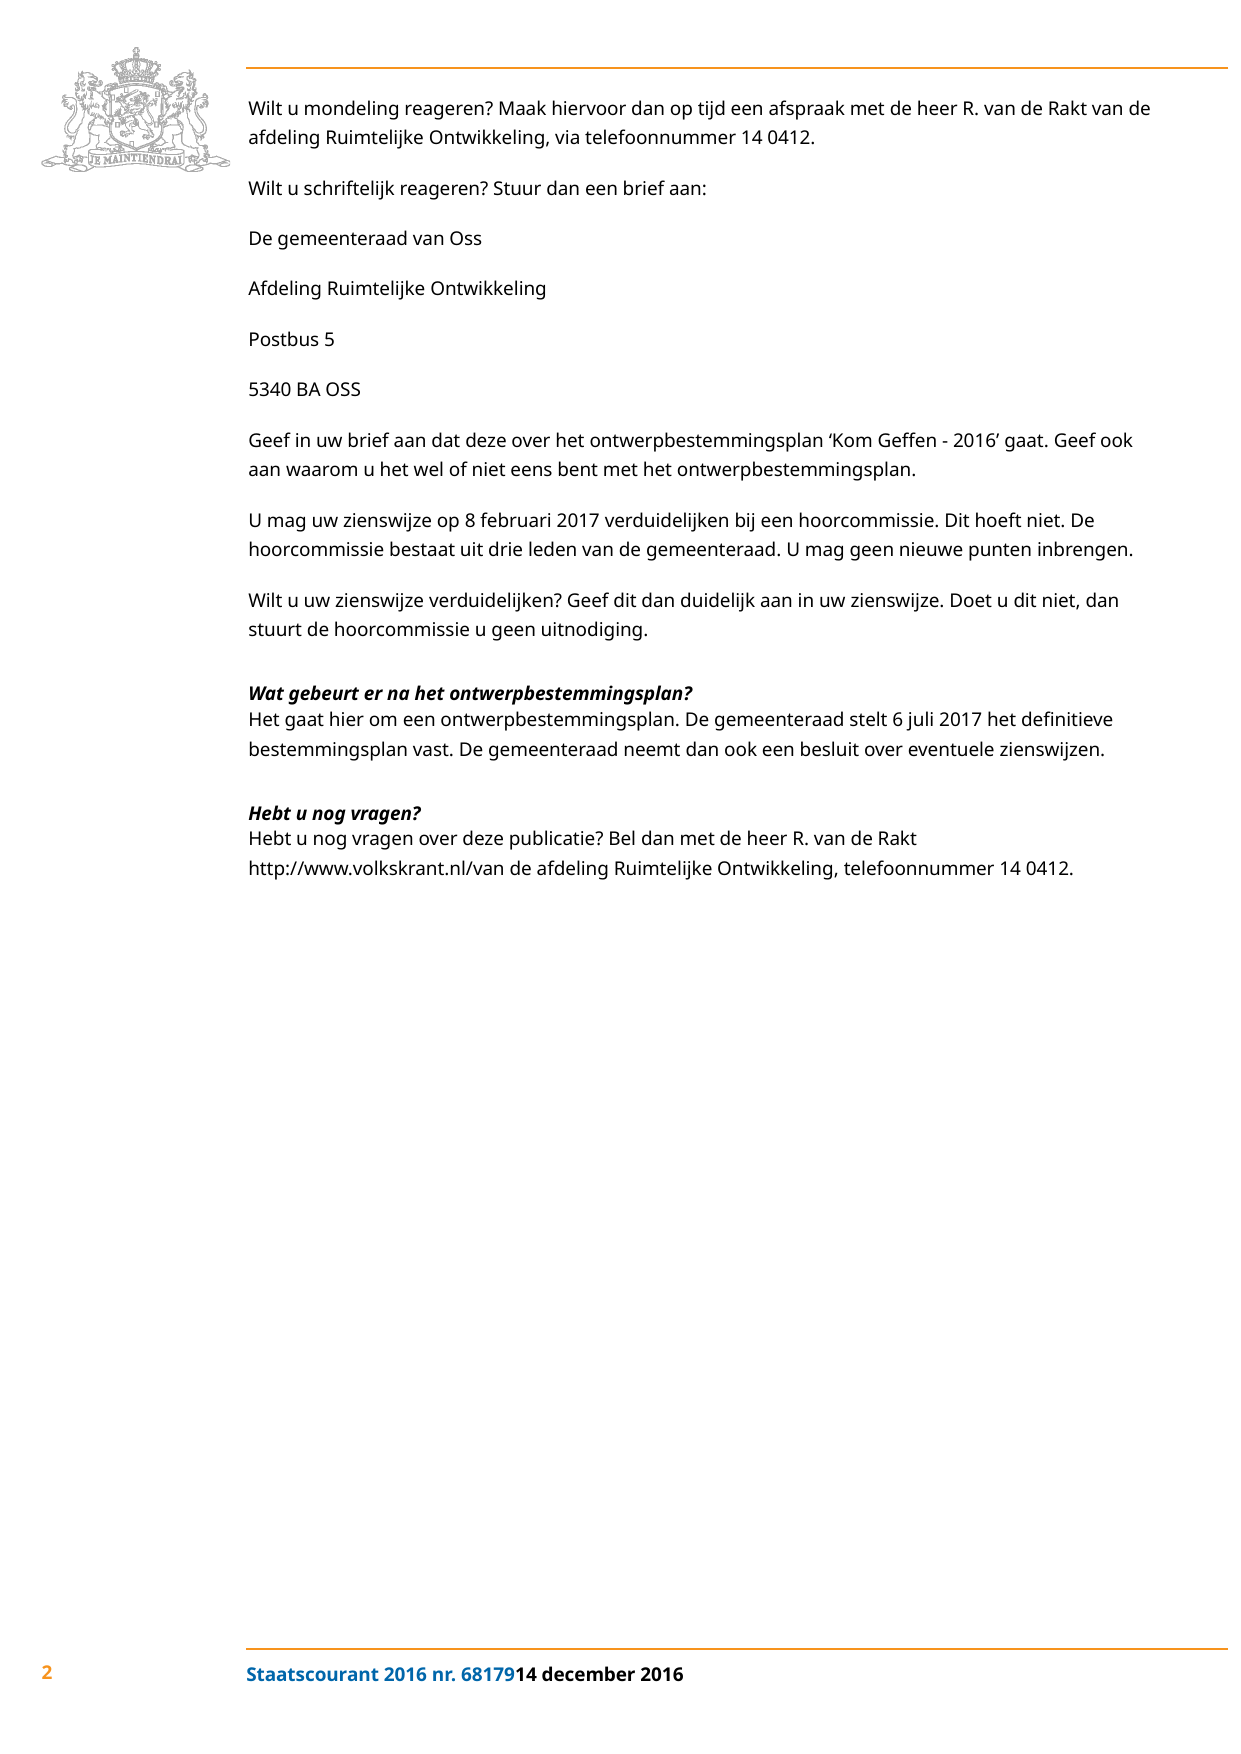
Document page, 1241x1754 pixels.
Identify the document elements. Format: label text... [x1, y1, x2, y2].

text Het gaat hier om een ontwerpbestemmingsplan. De gemeenteraad stelt 6 juli 2017 het definitieve bestemmingsplan vast. De gemeenteraad neemt dan ook een besluit over eventuele zienswijzen. [248, 706, 1152, 761]
text Wilt u uw zienswijze verduidelijken? Geef dit dan duidelijk aan in uw zienswijze. Doet u dit niet, dan stuurt de hoorcommissie u geen uitnodiging. [248, 587, 1152, 642]
text Afdeling Ruimtelijke Ontwikkeling [248, 276, 1152, 301]
text 5340 BA OSS [248, 376, 1152, 402]
text Geef in uw brief aan dat deze over het ontwerpbestemmingsplan ‘Kom Geffen - 2016’ gaat. Geef ook aan waarom u het wel of niet eens bent met het ontwerpbestemmingsplan. [248, 427, 1152, 482]
text Postbus 5 [248, 326, 1152, 352]
text Wat gebeurt er na het ontwerpbestemmingsplan? [248, 680, 1152, 706]
text Hebt u nog vragen? [248, 800, 1152, 825]
text Hebt u nog vragen over deze publicatie? Bel dan met de heer R. van de Rakt http://www.volkskrant.nl/van de afdeling Ruimtelijke Ontwikkeling, telefoonnummer 14 0412. [248, 825, 1152, 881]
text Wilt u mondeling reageren? Maak hiervoor dan op tijd een afspraak met de heer R. van de Rakt van de afdeling Ruimtelijke Ontwikkeling, via telefoonnummer 14 0412. [248, 95, 1152, 150]
text U mag uw zienswijze op 8 februari 2017 verduidelijken bij een hoorcommissie. Dit hoeft niet. De hoorcommissie bestaat uit drie leden van de gemeenteraad. U mag geen nieuwe punten inbrengen. [248, 507, 1152, 562]
text Wilt u schriftelijk reageren? Stuur dan een brief aan: [248, 175, 1152, 201]
text De gemeenteraad van Oss [248, 225, 1152, 251]
picture [41, 47, 231, 172]
